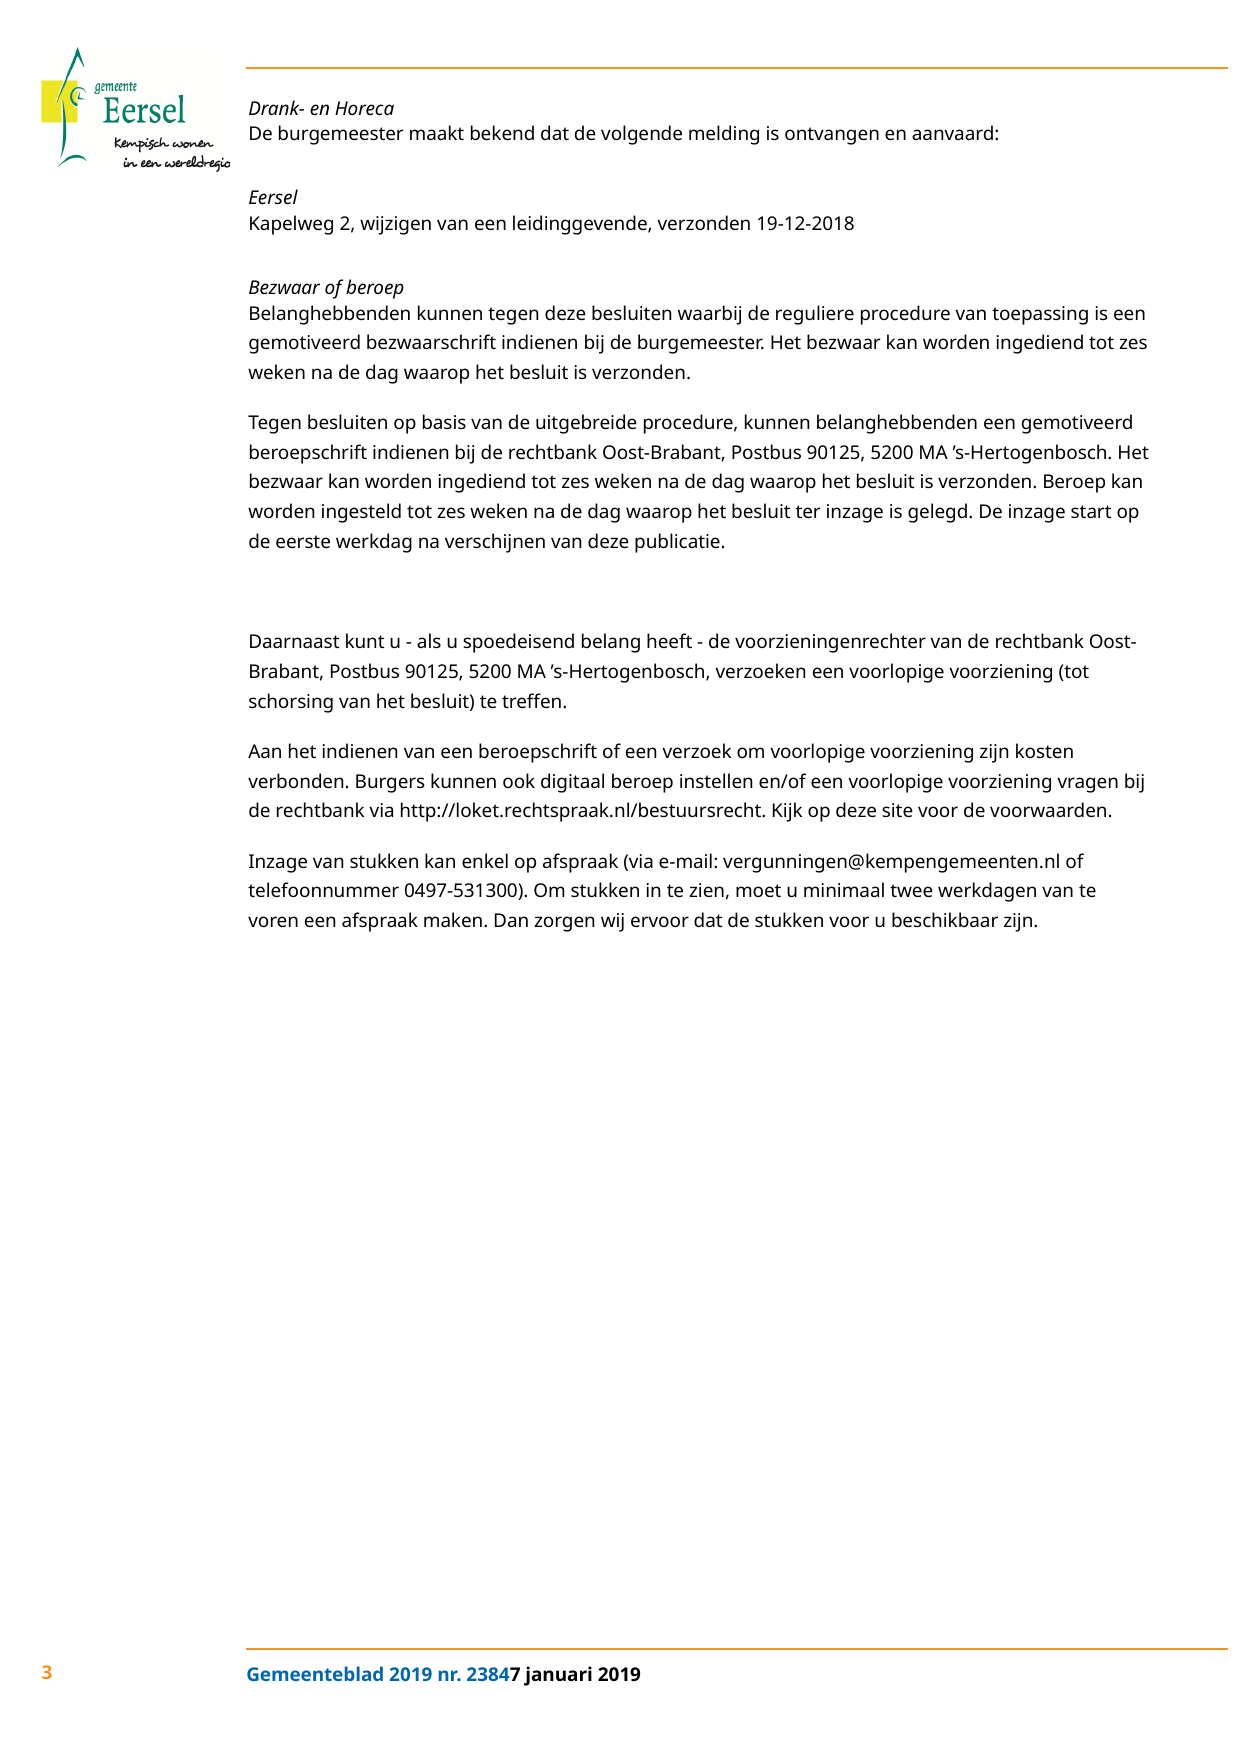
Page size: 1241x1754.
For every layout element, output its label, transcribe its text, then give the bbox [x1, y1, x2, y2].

picture [41, 47, 231, 172]
text Bezwaar of beroep [248, 274, 1152, 300]
text De burgemeester maakt bekend dat de volgende melding is ontvangen en aanvaard: [248, 121, 1152, 146]
text Belanghebbenden kunnen tegen deze besluiten waarbij de reguliere procedure van toepassing is een gemotiveerd bezwaarschrift indienen bij de burgemeester. Het bezwaar kan worden ingediend tot zes weken na de dag waarop het besluit is verzonden. [248, 300, 1152, 385]
text Inzage van stukken kan enkel op afspraak (via e-mail: vergunningen@kempengemeenten.nl of telefoonnummer 0497-531300). Om stukken in te zien, moet u minimaal twee werkdagen van te voren een afspraak maken. Dan zorgen wij ervoor dat de stukken voor u beschikbaar zijn. [248, 848, 1152, 933]
text Aan het indienen van een beroepschrift of een verzoek om voorlopige voorziening zijn kosten verbonden. Burgers kunnen ook digitaal beroep instellen en/of een voorlopige voorziening vragen bij de rechtbank via http://loket.rechtspraak.nl/bestuursrecht. Kijk op deze site voor de voorwaarden. [248, 738, 1152, 823]
text Tegen besluiten op basis van de uitgebreide procedure, kunnen belanghebbenden een gemotiveerd beroepschrift indienen bij de rechtbank Oost-Brabant, Postbus 90125, 5200 MA ’s-Hertogenbosch. Het bezwaar kan worden ingediend tot zes weken na de dag waarop het besluit is verzonden. Beroep kan worden ingesteld tot zes weken na de dag waarop het besluit ter inzage is gelegd. De inzage start op de eerste werkdag na verschijnen van deze publicatie. [248, 409, 1152, 553]
text Drank- en Horeca [248, 95, 1152, 121]
text Kapelweg 2, wijzigen van een leidinggevende, verzonden 19-12-2018 [248, 210, 1152, 236]
text Daarnaast kunt u - als u spoedeisend belang heeft - de voorzieningenrechter van de rechtbank Oost-Brabant, Postbus 90125, 5200 MA ’s-Hertogenbosch, verzoeken een voorlopige voorziening (tot schorsing van het besluit) te treffen. [248, 629, 1152, 713]
text Eersel [248, 184, 1152, 210]
